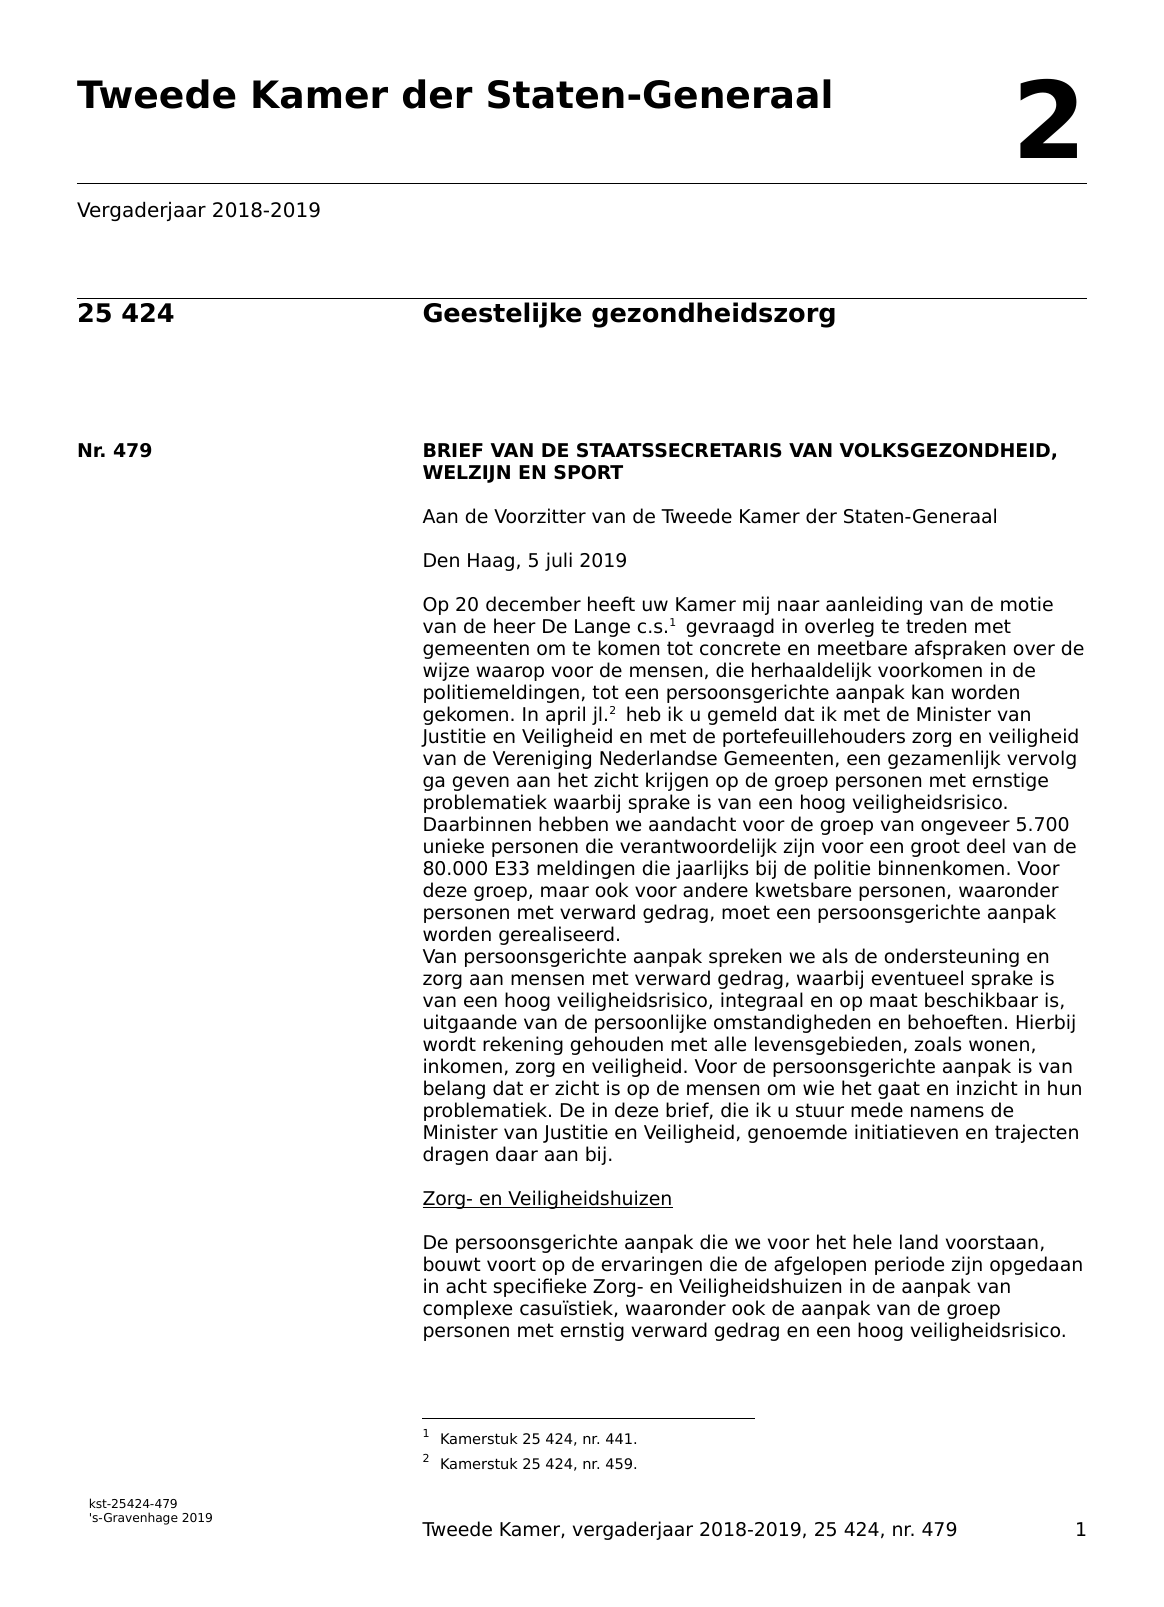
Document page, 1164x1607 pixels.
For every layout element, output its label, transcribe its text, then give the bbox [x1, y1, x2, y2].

text kst-25424-479 [88, 1497, 323, 1511]
text 's-Gravenhage 2019 [88, 1511, 323, 1525]
text Kamerstuk 25 424, nr. 441. [422, 1427, 1087, 1449]
table_header 2 [886, 59, 1087, 183]
subtitle Nr. 479 BRIEF VAN DE STAATSSECRETARIS VAN VOLKSGEZONDHEID, WELZIJN EN SPORT [77, 440, 1087, 484]
subtitle Zorg- en Veiligheidshuizen [422, 1188, 1087, 1210]
text Van persoonsgerichte aanpak spreken we als de ondersteuning en zorg aan mensen met verward gedrag, waarbij eventueel sprake is van een hoog veiligheidsrisico, integraal en op maat beschikbaar is, uitgaande van de persoonlijke omstandigheden en behoeften. Hierbij wordt rekening gehouden met alle levensgebieden, zoals wonen, inkomen, zorg en veiligheid. Voor de persoonsgerichte aanpak is van belang dat er zicht is op de mensen om wie het gaat en inzicht in hun problematiek. De in deze brief, die ik u stuur mede namens de Minister van Justitie en Veiligheid, genoemde initiatieven en trajecten dragen daar aan bij. [422, 946, 1087, 1166]
text Den Haag, 5 juli 2019 [422, 550, 1087, 572]
subtitle 25 424 Geestelijke gezondheidszorg [77, 299, 1087, 329]
text Op 20 december heeft uw Kamer mij naar aanleiding van de motie van de heer De Lange c.s. gevraagd in overleg te treden met gemeenten om te komen tot concrete en meetbare afspraken over de wijze waarop voor de mensen, die herhaaldelijk voorkomen in de politiemeldingen, tot een persoonsgerichte aanpak kan worden gekomen. In april jl. heb ik u gemeld dat ik met de Minister van Justitie en Veiligheid en met de portefeuillehouders zorg en veiligheid van de Vereniging Nederlandse Gemeenten, een gezamenlijk vervolg ga geven aan het zicht krijgen op de groep personen met ernstige problematiek waarbij sprake is van een hoog veiligheidsrisico. Daarbinnen hebben we aandacht voor de groep van ongeveer 5.700 unieke personen die verantwoordelijk zijn voor een groot deel van de 80.000 E33 meldingen die jaarlijks bij de politie binnenkomen. Voor deze groep, maar ook voor andere kwetsbare personen, waaronder personen met verward gedrag, moet een persoonsgerichte aanpak worden gerealiseerd. [422, 594, 1087, 946]
text Aan de Voorzitter van de Tweede Kamer der Staten-Generaal [422, 506, 1087, 528]
table_cell Vergaderjaar 2018-2019 [77, 184, 1087, 298]
text De persoonsgerichte aanpak die we voor het hele land voorstaan, bouwt voort op de ervaringen die de afgelopen periode zijn opgedaan in acht specifieke Zorg- en Veiligheidshuizen in de aanpak van complexe casuïstiek, waaronder ook de aanpak van de groep personen met ernstig verward gedrag en een hoog veiligheidsrisico. [422, 1232, 1087, 1342]
text Kamerstuk 25 424, nr. 459. [422, 1452, 1087, 1474]
table_header Tweede Kamer der Staten-Generaal [77, 59, 886, 183]
